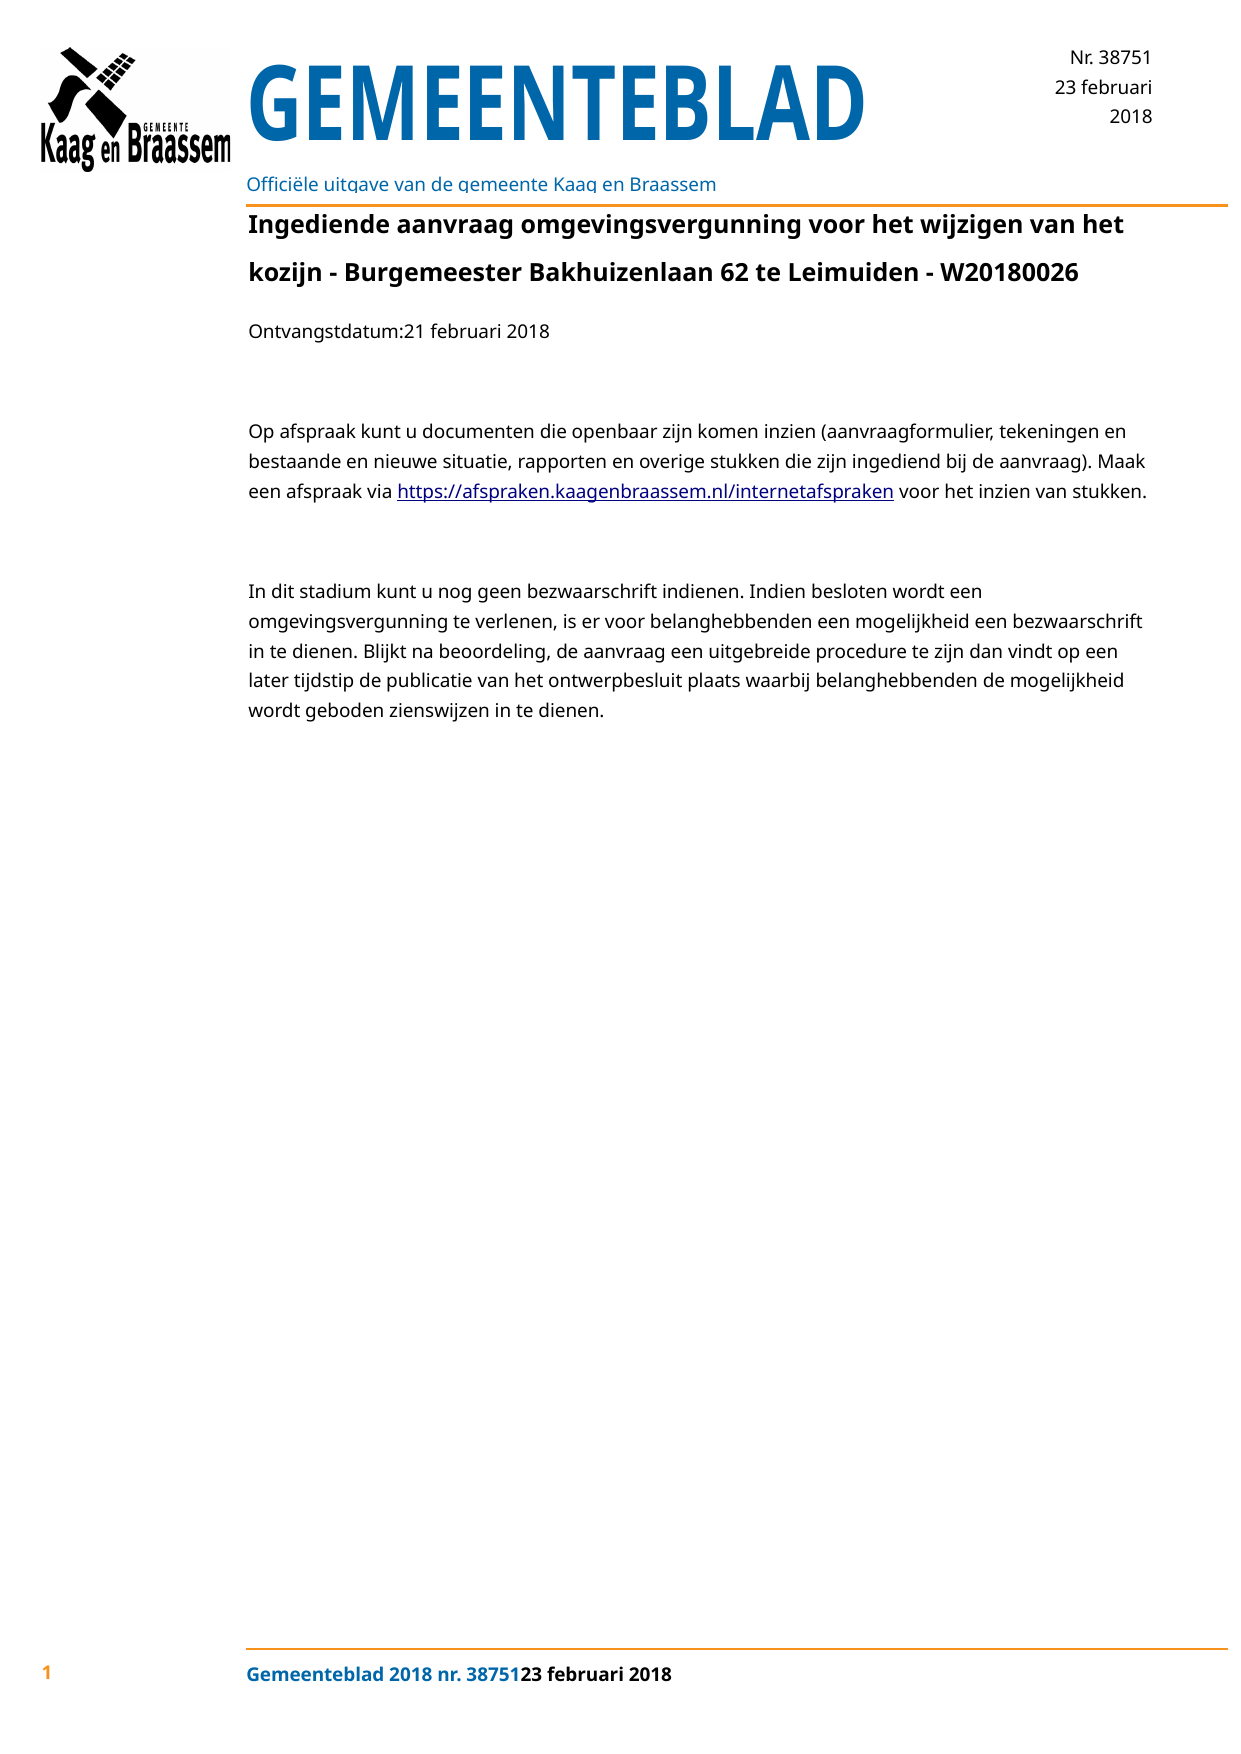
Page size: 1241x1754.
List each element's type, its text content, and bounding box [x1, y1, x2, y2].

text Ontvangstdatum:21 februari 2018 [248, 318, 1152, 344]
picture [41, 47, 231, 172]
text Ingediende aanvraag omgevingsvergunning voor het wijzigen van het kozijn - Burgemeester Bakhuizenlaan 62 te Leimuiden - W20180026 [248, 207, 1152, 288]
text Op afspraak kunt u documenten die openbaar zijn komen inzien (aanvraagformulier, tekeningen en bestaande en nieuwe situatie, rapporten en overige stukken die zijn ingediend bij de aanvraag). Maak een afspraak via https://afspraken.kaagenbraassem.nl/internetafspraken voor het inzien van stukken. [248, 419, 1152, 504]
text In dit stadium kunt u nog geen bezwaarschrift indienen. Indien besloten wordt een omgevingsvergunning te verlenen, is er voor belanghebbenden een mogelijkheid een bezwaarschrift in te dienen. Blijkt na beoordeling, de aanvraag een uitgebreide procedure te zijn dan vindt op een later tijdstip de publicatie van het ontwerpbesluit plaats waarbij belanghebbenden de mogelijkheid wordt geboden zienswijzen in te dienen. [248, 579, 1152, 723]
